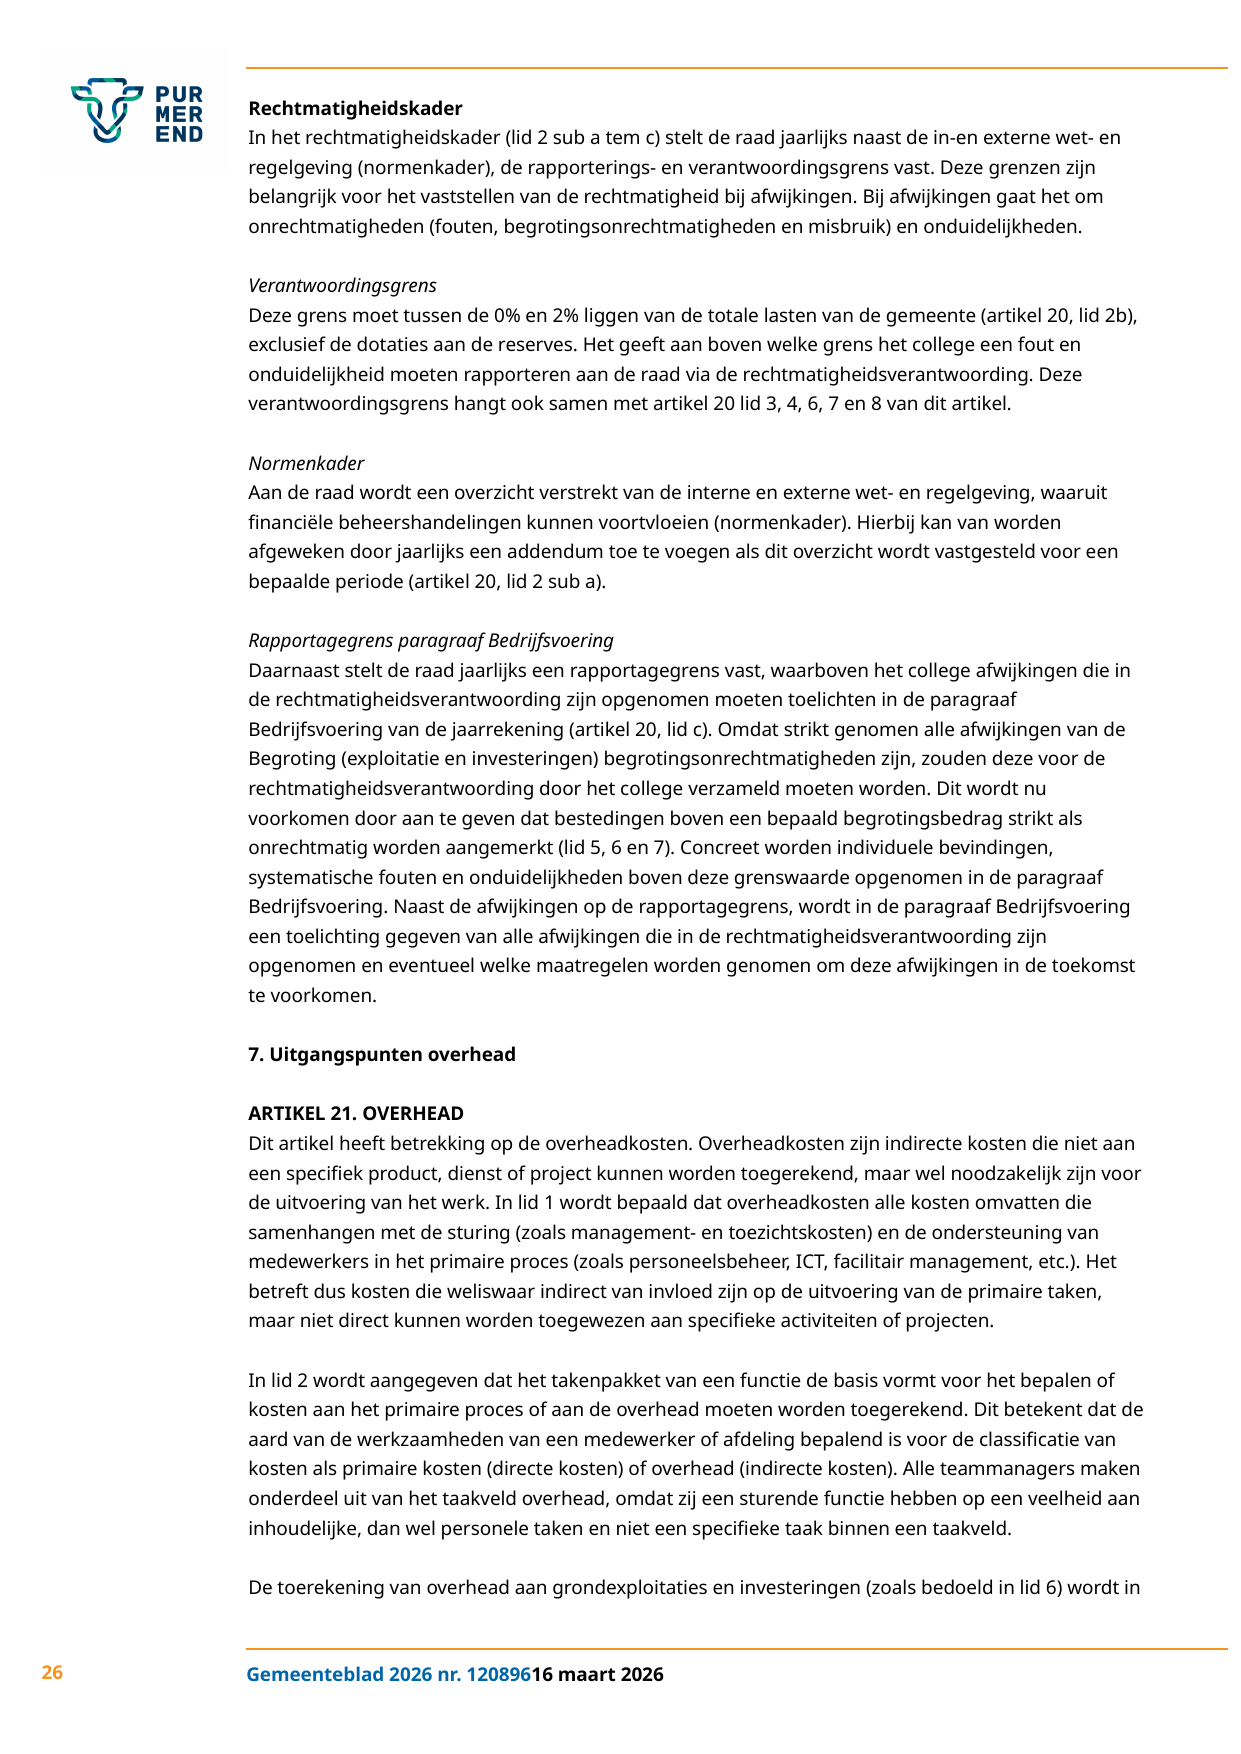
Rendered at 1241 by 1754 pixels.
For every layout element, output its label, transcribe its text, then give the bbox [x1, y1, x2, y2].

text ARTIKEL 21. OVERHEAD [248, 1101, 1152, 1126]
text Daarnaast stelt de raad jaarlijks een rapportagegrens vast, waarboven het college afwijkingen die in de rechtmatigheidsverantwoording zijn opgenomen moeten toelichten in de paragraaf Bedrijfsvoering van de jaarrekening (artikel 20, lid c). Omdat strikt genomen alle afwijkingen van de Begroting (exploitatie en investeringen) begrotingsonrechtmatigheden zijn, zouden deze voor de rechtmatigheidsverantwoording door het college verzameld moeten worden. Dit wordt nu voorkomen door aan te geven dat bestedingen boven een bepaald begrotingsbedrag strikt als onrechtmatig worden aangemerkt (lid 5, 6 en 7). Concreet worden individuele bevindingen, systematische fouten en onduidelijkheden boven deze grenswaarde opgenomen in de paragraaf Bedrijfsvoering. Naast de afwijkingen op de rapportagegrens, wordt in de paragraaf Bedrijfsvoering een toelichting gegeven van alle afwijkingen die in de rechtmatigheidsverantwoording zijn opgenomen en eventueel welke maatregelen worden genomen om deze afwijkingen in de toekomst te voorkomen. [248, 657, 1152, 1008]
text Dit artikel heeft betrekking op de overheadkosten. Overheadkosten zijn indirecte kosten die niet aan een specifiek product, dienst of project kunnen worden toegerekend, maar wel noodzakelijk zijn voor de uitvoering van het werk. In lid 1 wordt bepaald dat overheadkosten alle kosten omvatten die samenhangen met de sturing (zoals management- en toezichtskosten) en de ondersteuning van medewerkers in het primaire proces (zoals personeelsbeheer, ICT, facilitair management, etc.). Het betreft dus kosten die weliswaar indirect van invloed zijn op de uitvoering van de primaire taken, maar niet direct kunnen worden toegewezen aan specifieke activiteiten of projecten. [248, 1130, 1152, 1333]
picture [41, 47, 231, 172]
text Rapportagegrens paragraaf Bedrijfsvoering [248, 627, 1152, 653]
text Aan de raad wordt een overzicht verstrekt van de interne en externe wet- en regelgeving, waaruit financiële beheershandelingen kunnen voortvloeien (normenkader). Hierbij kan van worden afgeweken door jaarlijks een addendum toe te voegen als dit overzicht wordt vastgesteld voor een bepaalde periode (artikel 20, lid 2 sub a). [248, 479, 1152, 594]
text Verantwoordingsgrens [248, 272, 1152, 298]
text Rechtmatigheidskader [248, 95, 1152, 121]
text In lid 2 wordt aangegeven dat het takenpakket van een functie de basis vormt voor het bepalen of kosten aan het primaire proces of aan de overhead moeten worden toegerekend. Dit betekent dat de aard van de werkzaamheden van een medewerker of afdeling bepalend is voor de classificatie van kosten als primaire kosten (directe kosten) of overhead (indirecte kosten). Alle teammanagers maken onderdeel uit van het taakveld overhead, omdat zij een sturende functie hebben op een veelheid aan inhoudelijke, dan wel personele taken en niet een specifieke taak binnen een taakveld. [248, 1367, 1152, 1541]
text In het rechtmatigheidskader (lid 2 sub a tem c) stelt de raad jaarlijks naast de in-en externe wet- en regelgeving (normenkader), de rapporterings- en verantwoordingsgrens vast. Deze grenzen zijn belangrijk voor het vaststellen van de rechtmatigheid bij afwijkingen. Bij afwijkingen gaat het om onrechtmatigheden (fouten, begrotingsonrechtmatigheden en misbruik) en onduidelijkheden. [248, 124, 1152, 239]
text 7. Uitgangspunten overhead [248, 1041, 1152, 1067]
text Normenkader [248, 450, 1152, 476]
text Deze grens moet tussen de 0% en 2% liggen van de totale lasten van de gemeente (artikel 20, lid 2b), exclusief de dotaties aan de reserves. Het geeft aan boven welke grens het college een fout en onduidelijkheid moeten rapporteren aan de raad via de rechtmatigheidsverantwoording. Deze verantwoordingsgrens hangt ook samen met artikel 20 lid 3, 4, 6, 7 en 8 van dit artikel. [248, 302, 1152, 416]
text De toerekening van overhead aan grondexploitaties en investeringen (zoals bedoeld in lid 6) wordt in [248, 1574, 1152, 1600]
